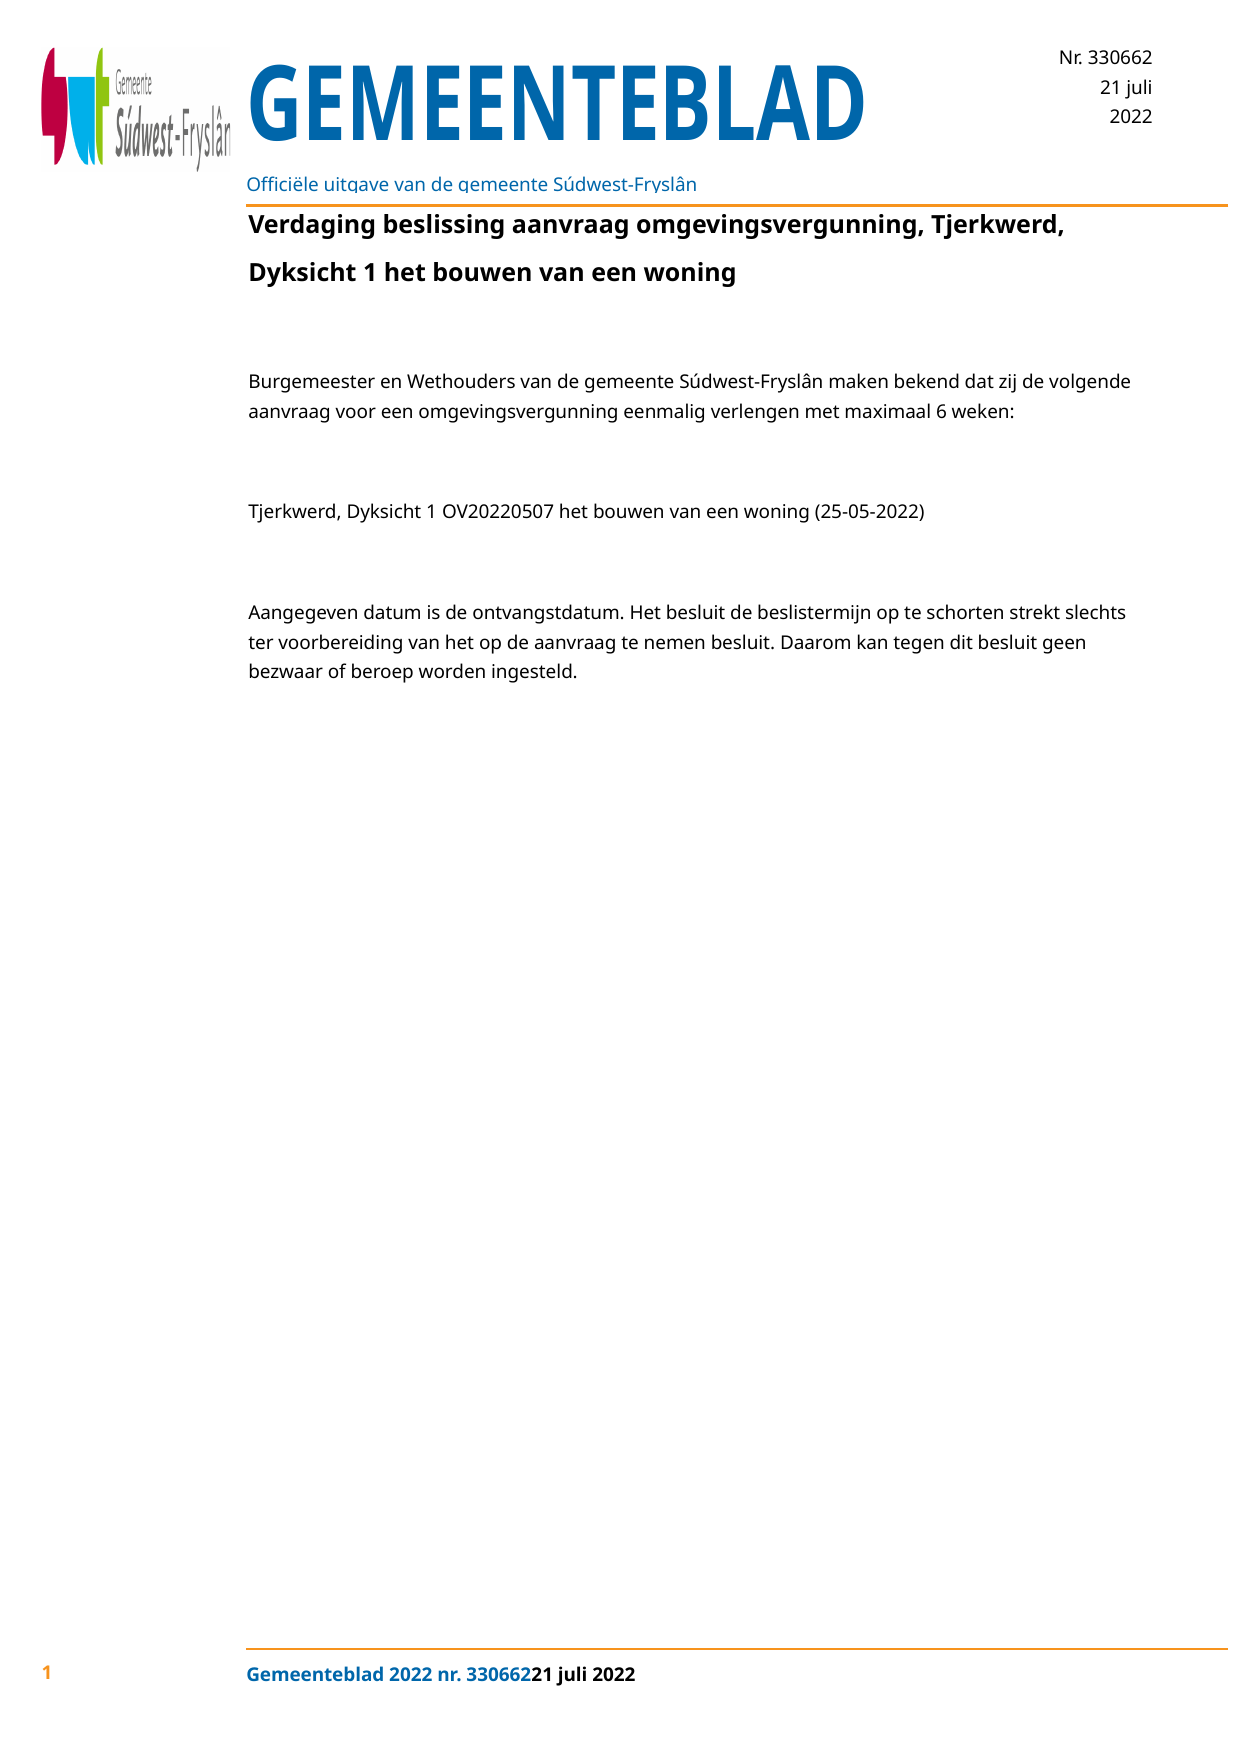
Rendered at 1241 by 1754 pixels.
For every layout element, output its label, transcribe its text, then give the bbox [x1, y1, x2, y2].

picture [41, 47, 231, 172]
text Aangegeven datum is de ontvangstdatum. Het besluit de beslistermijn op te schorten strekt slechts ter voorbereiding van het op de aanvraag te nemen besluit. Daarom kan tegen dit besluit geen bezwaar of beroep worden ingesteld. [248, 599, 1152, 684]
text Burgemeester en Wethouders van de gemeente Súdwest-Fryslân maken bekend dat zij de volgende aanvraag voor een omgevingsvergunning eenmalig verlengen met maximaal 6 weken: [248, 368, 1152, 424]
text Tjerkwerd, Dyksicht 1 OV20220507 het bouwen van een woning (25-05-2022) [248, 499, 1152, 524]
text Verdaging beslissing aanvraag omgevingsvergunning, Tjerkwerd, Dyksicht 1 het bouwen van een woning [248, 207, 1152, 288]
